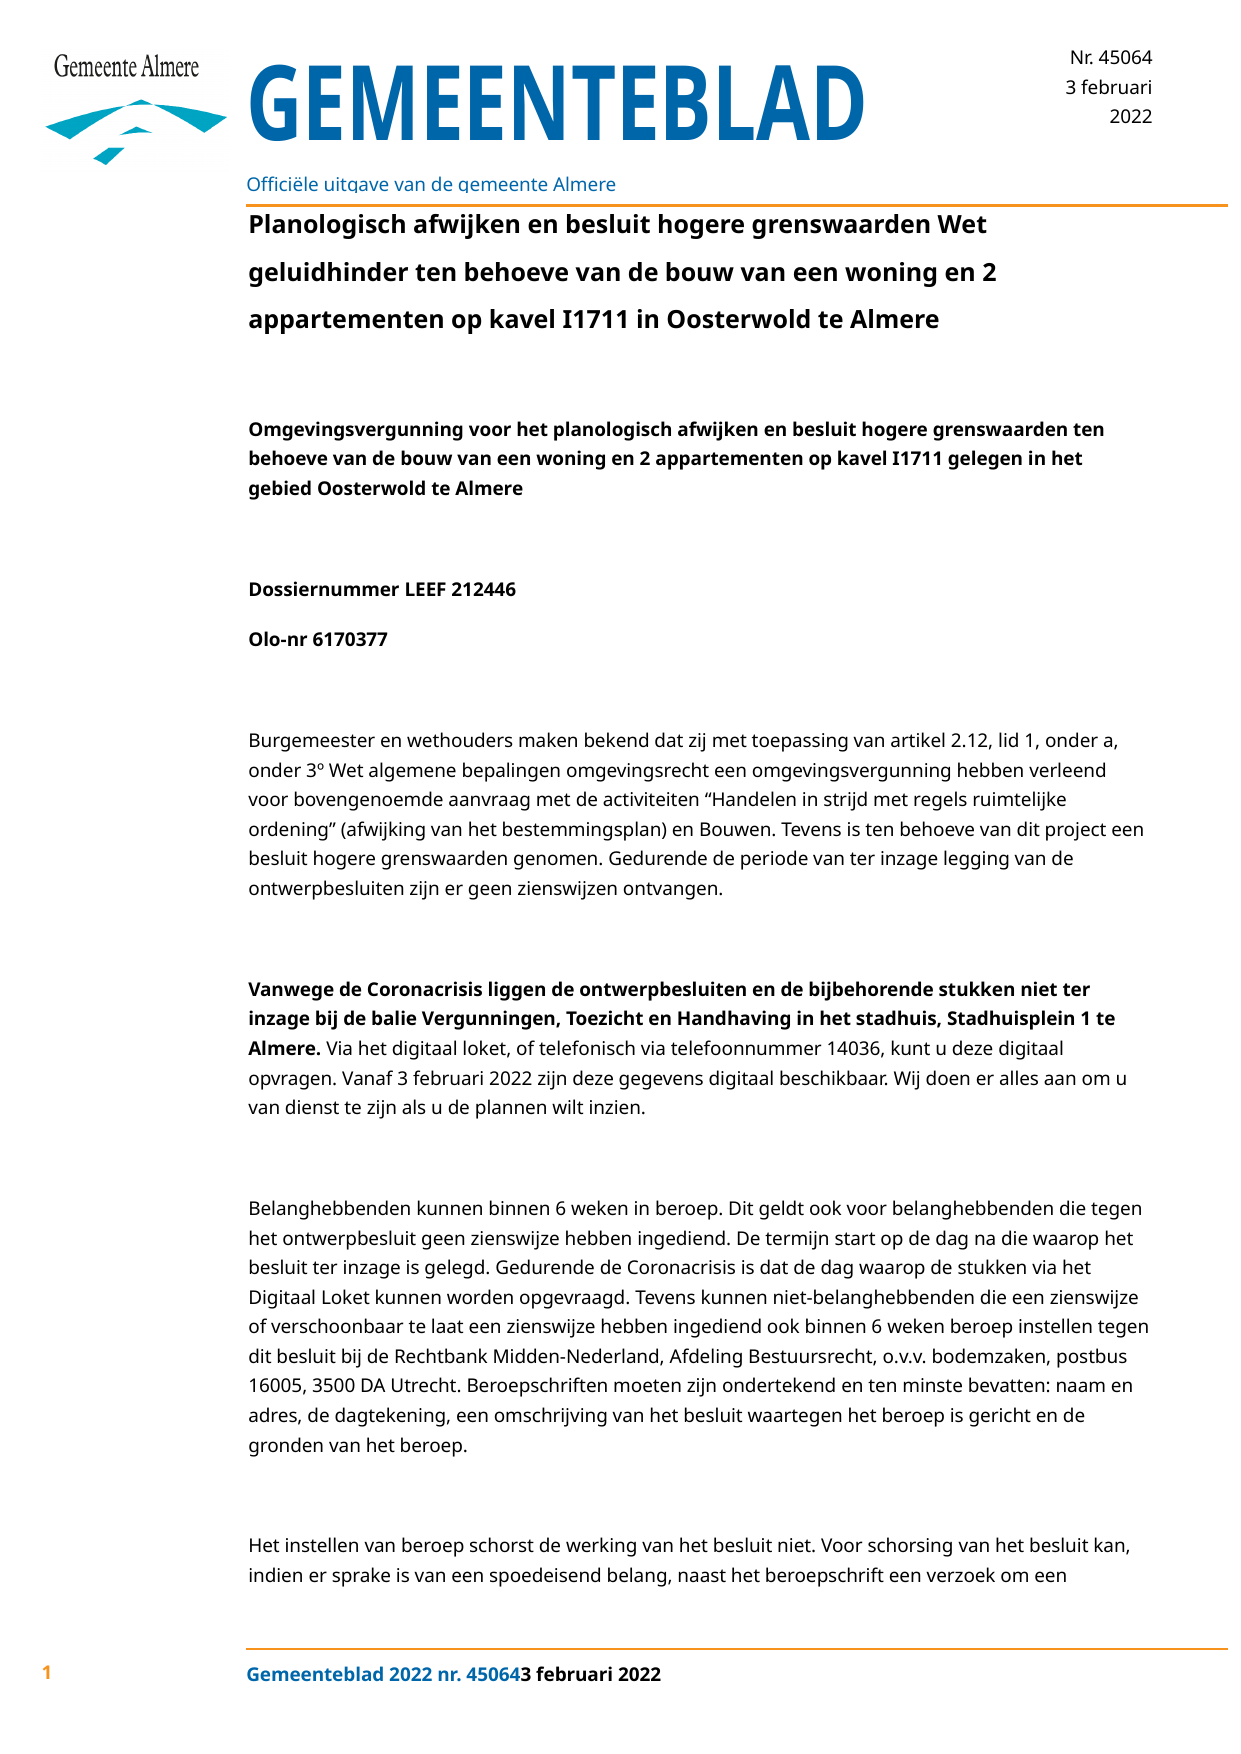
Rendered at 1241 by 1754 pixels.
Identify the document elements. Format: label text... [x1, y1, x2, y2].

text Omgevingsvergunning voor het planologisch afwijken en besluit hogere grenswaarden ten behoeve van de bouw van een woning en 2 appartementen op kavel I1711 gelegen in het gebied Oosterwold te Almere [248, 416, 1152, 501]
text Vanwege de Coronacrisis liggen de ontwerpbesluiten en de bijbehorende stukken niet ter inzage bij de balie Vergunningen, Toezicht en Handhaving in het stadhuis, Stadhuisplein 1 te Almere. Via het digitaal loket, of telefonisch via telefoonnummer 14036, kunt u deze digitaal opvragen. Vanaf 3 februari 2022 zijn deze gegevens digitaal beschikbaar. Wij doen er alles aan om u van dienst te zijn als u de plannen wilt inzien. [248, 976, 1152, 1120]
text Planologisch afwijken en besluit hogere grenswaarden Wet geluidhinder ten behoeve van de bouw van een woning en 2 appartementen op kavel I1711 in Oosterwold te Almere [248, 207, 1152, 336]
picture [41, 47, 231, 172]
text Dossiernummer LEEF 212446 [248, 576, 1152, 602]
text Belanghebbenden kunnen binnen 6 weken in beroep. Dit geldt ook voor belanghebbenden die tegen het ontwerpbesluit geen zienswijze hebben ingediend. De termijn start op de dag na die waarop het besluit ter inzage is gelegd. Gedurende de Coronacrisis is dat de dag waarop de stukken via het Digitaal Loket kunnen worden opgevraagd. Tevens kunnen niet-belanghebbenden die een zienswijze of verschoonbaar te laat een zienswijze hebben ingediend ook binnen 6 weken beroep instellen tegen dit besluit bij de Rechtbank Midden-Nederland, Afdeling Bestuursrecht, o.v.v. bodemzaken, postbus 16005, 3500 DA Utrecht. Beroepschriften moeten zijn ondertekend en ten minste bevatten: naam en adres, de dagtekening, een omschrijving van het besluit waartegen het beroep is gericht en de gronden van het beroep. [248, 1195, 1152, 1457]
text Het instellen van beroep schorst de werking van het besluit niet. Voor schorsing van het besluit kan, indien er sprake is van een spoedeisend belang, naast het beroepschrift een verzoek om een [248, 1533, 1152, 1588]
text Olo-nr 6170377 [248, 626, 1152, 652]
text Burgemeester en wethouders maken bekend dat zij met toepassing van artikel 2.12, lid 1, onder a, onder 3º Wet algemene bepalingen omgevingsrecht een omgevingsvergunning hebben verleend voor bovengenoemde aanvraag met de activiteiten “Handelen in strijd met regels ruimtelijke ordening” (afwijking van het bestemmingsplan) en Bouwen. Tevens is ten behoeve van dit project een besluit hogere grenswaarden genomen. Gedurende de periode van ter inzage legging van de ontwerpbesluiten zijn er geen zienswijzen ontvangen. [248, 727, 1152, 901]
